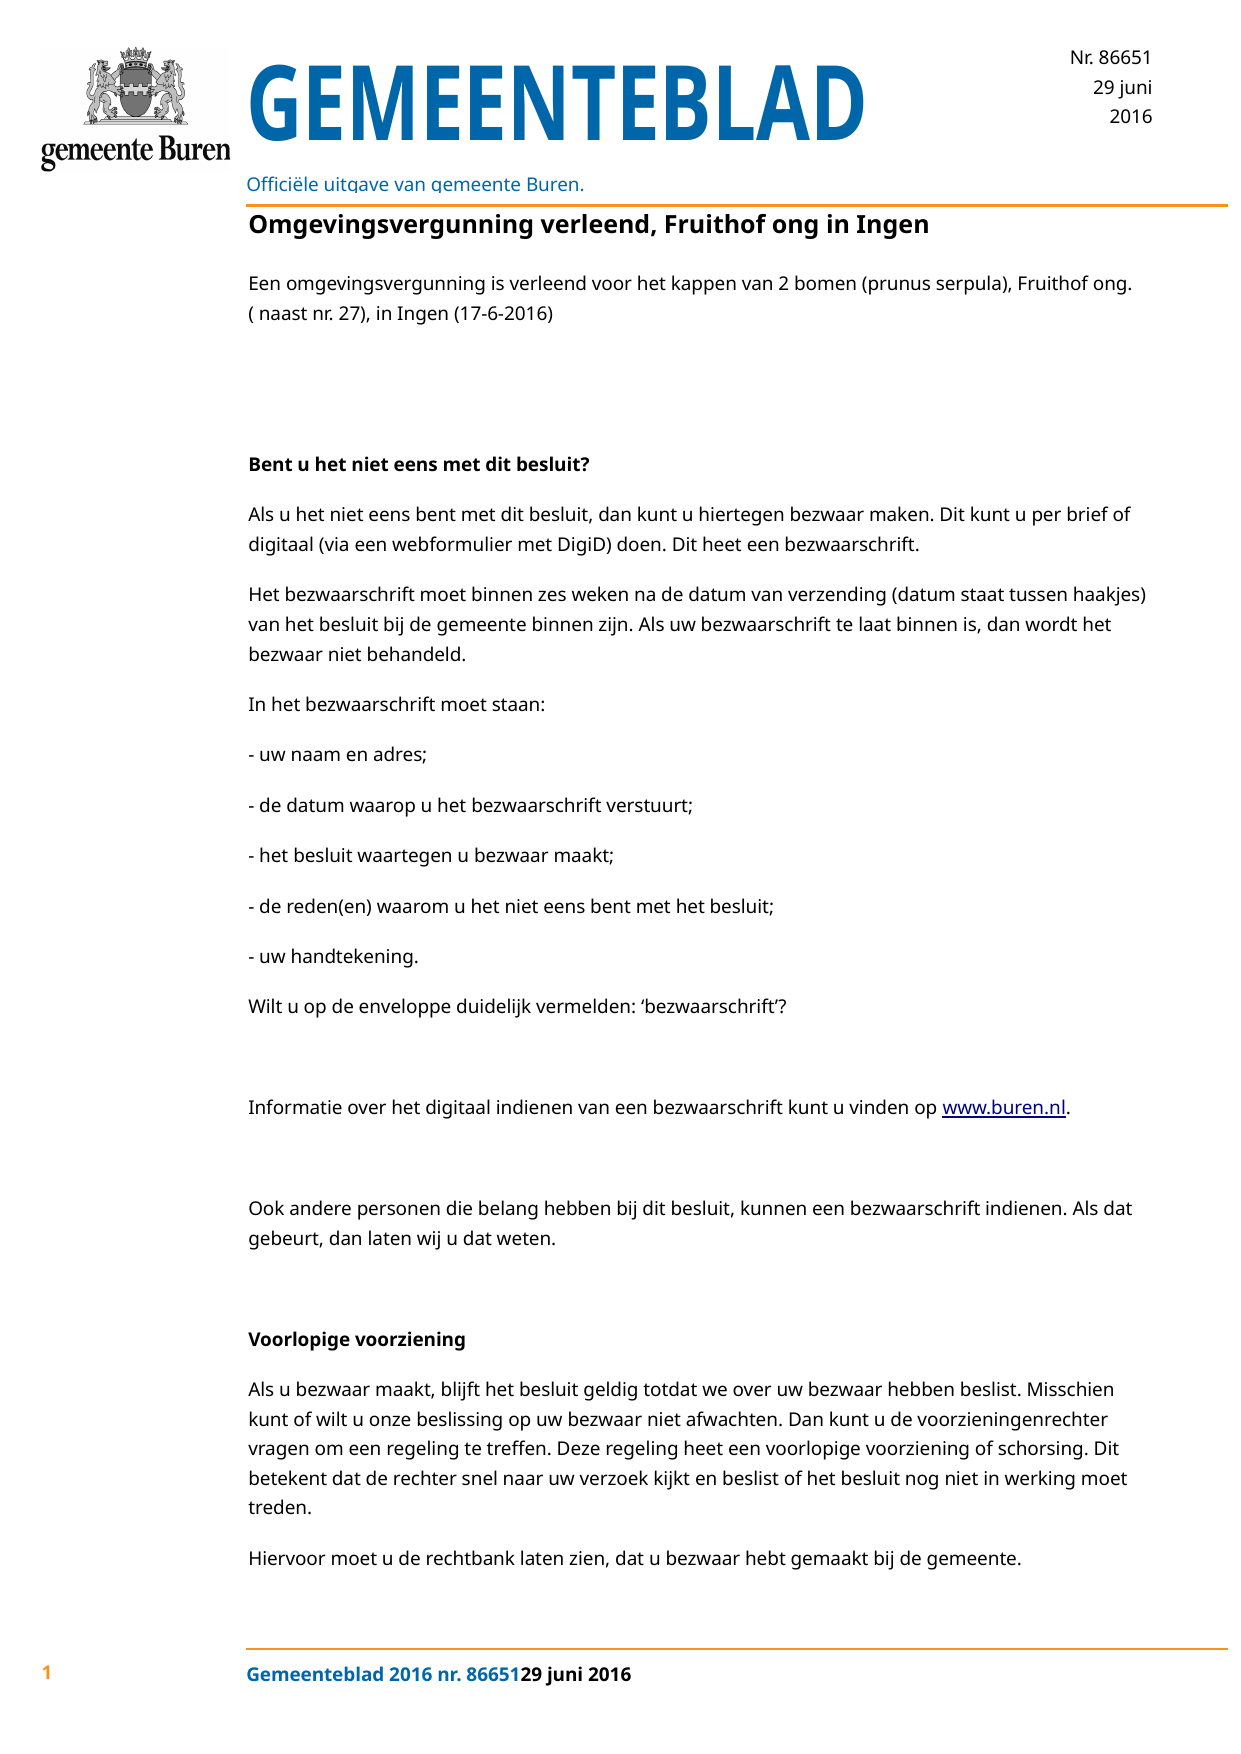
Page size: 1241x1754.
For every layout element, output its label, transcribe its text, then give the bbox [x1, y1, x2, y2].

text - de reden(en) waarom u het niet eens bent met het besluit; [248, 893, 1152, 918]
text - uw handtekening. [248, 943, 1152, 969]
text In het bezwaarschrift moet staan: [248, 691, 1152, 717]
text Informatie over het digitaal indienen van een bezwaarschrift kunt u vinden op www.buren.nl. [248, 1094, 1152, 1120]
text Omgevingsvergunning verleend, Fruithof ong in Ingen [248, 207, 1152, 241]
text - de datum waarop u het bezwaarschrift verstuurt; [248, 792, 1152, 818]
text - het besluit waartegen u bezwaar maakt; [248, 842, 1152, 868]
text Voorlopige voorziening [248, 1326, 1152, 1351]
text Het bezwaarschrift moet binnen zes weken na de datum van verzending (datum staat tussen haakjes) van het besluit bij de gemeente binnen zijn. Als uw bezwaarschrift te laat binnen is, dan wordt het bezwaar niet behandeld. [248, 582, 1152, 666]
text Een omgevingsvergunning is verleend voor het kappen van 2 bomen (prunus serpula), Fruithof ong. ( naast nr. 27), in Ingen (17-6-2016) [248, 270, 1152, 326]
text Als u het niet eens bent met dit besluit, dan kunt u hiertegen bezwaar maken. Dit kunt u per brief of digitaal (via een webformulier met DigiD) doen. Dit heet een bezwaarschrift. [248, 502, 1152, 557]
text Hiervoor moet u de rechtbank laten zien, dat u bezwaar hebt gemaakt bij de gemeente. [248, 1545, 1152, 1571]
text Ook andere personen die belang hebben bij dit besluit, kunnen een bezwaarschrift indienen. Als dat gebeurt, dan laten wij u dat weten. [248, 1195, 1152, 1251]
text Bent u het niet eens met dit besluit? [248, 451, 1152, 477]
text Wilt u op de enveloppe duidelijk vermelden: ‘bezwaarschrift’? [248, 994, 1152, 1019]
text Als u bezwaar maakt, blijft het besluit geldig totdat we over uw bezwaar hebben beslist. Misschien kunt of wilt u onze beslissing op uw bezwaar niet afwachten. Dan kunt u de voorzieningenrechter vragen om een regeling te treffen. Deze regeling heet een voorlopige voorziening of schorsing. Dit betekent dat de rechter snel naar uw verzoek kijkt en beslist of het besluit nog niet in werking moet treden. [248, 1376, 1152, 1520]
picture [41, 47, 231, 172]
text - uw naam en adres; [248, 742, 1152, 767]
